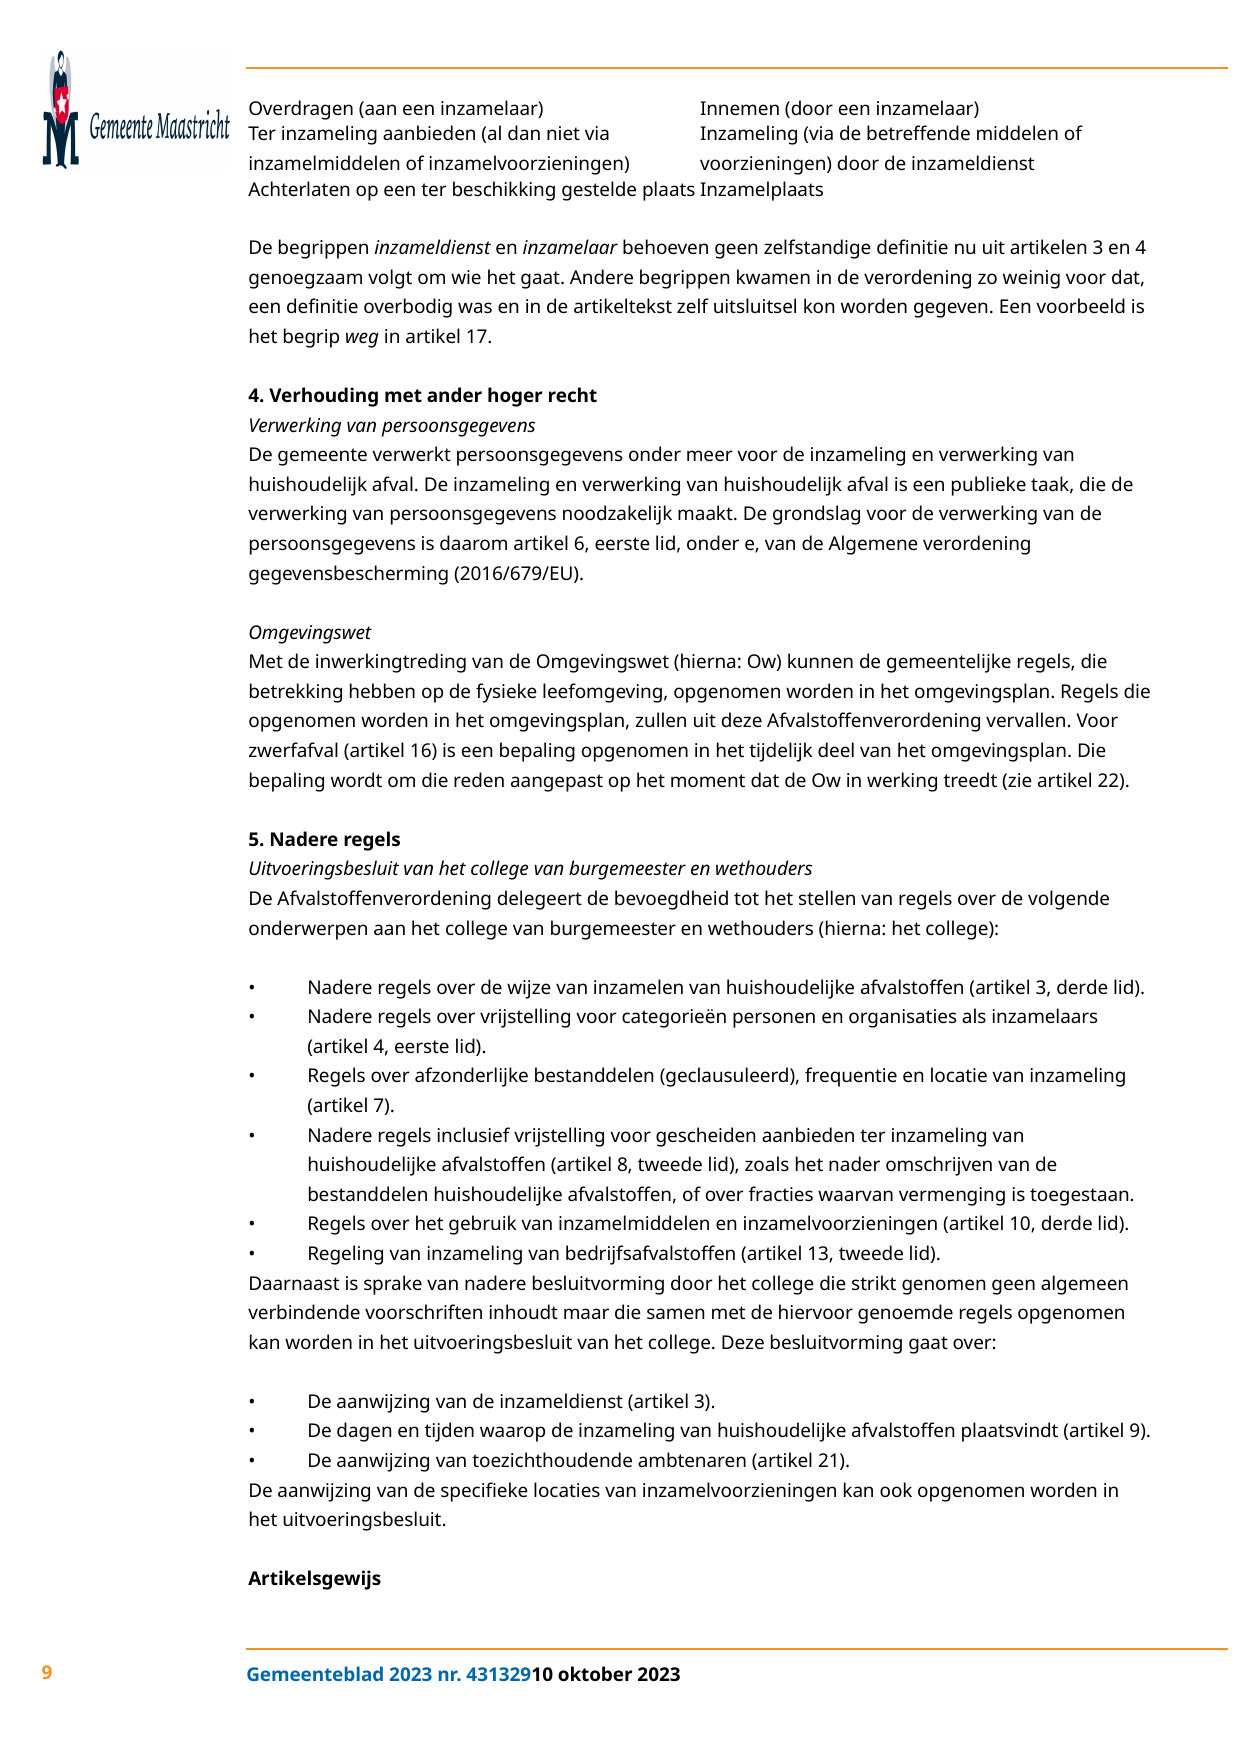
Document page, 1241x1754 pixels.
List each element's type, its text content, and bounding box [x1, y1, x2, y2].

table_cell Overdragen (aan een inzamelaar) [248, 95, 700, 121]
text De aanwijzing van de specifieke locaties van inzamelvoorzieningen kan ook opgenomen worden in het uitvoeringsbesluit. [248, 1477, 1152, 1532]
text 4. Verhouding met ander hoger recht [248, 382, 1152, 408]
text Uitvoeringsbesluit van het college van burgemeester en wethouders [248, 856, 1152, 881]
text Met de inwerkingtreding van de Omgevingswet (hierna: Ow) kunnen de gemeentelijke regels, die betrekking hebben op de fysieke leefomgeving, opgenomen worden in het omgevingsplan. Regels die opgenomen worden in het omgevingsplan, zullen uit deze Afvalstoffenverordening vervallen. Voor zwerfafval (artikel 16) is een bepaling opgenomen in het tijdelijk deel van het omgevingsplan. Die bepaling wordt om die reden aangepast op het moment dat de Ow in werking treedt (zie artikel 22). [248, 648, 1152, 793]
table_cell Inzameling (via de betreffende middelen of voorzieningen) door de inzameldienst [700, 121, 1152, 176]
text Daarnaast is sprake van nadere besluitvorming door het college die strikt genomen geen algemeen verbindende voorschriften inhoudt maar die samen met de hiervoor genoemde regels opgenomen kan worden in het uitvoeringsbesluit van het college. Deze besluitvorming gaat over: [248, 1270, 1152, 1355]
text 5. Nadere regels [248, 826, 1152, 852]
table_cell Innemen (door een inzamelaar) [700, 95, 1152, 121]
list Nadere regels inclusief vrijstelling voor gescheiden aanbieden ter inzameling van huishoudelijke afvalstoffen (artikel 8, tweede lid), zoals het nader omschrijven van de bestanddelen huishoudelijke afvalstoffen, of over fracties waarvan vermenging is toegestaan. [248, 1122, 1152, 1207]
text De begrippen inzameldienst en inzamelaar behoeven geen zelfstandige definitie nu uit artikelen 3 en 4 genoegzaam volgt om wie het gaat. Andere begrippen kwamen in de verordening zo weinig voor dat, een definitie overbodig was en in de artikeltekst zelf uitsluitsel kon worden gegeven. Een voorbeeld is het begrip weg in artikel 17. [248, 234, 1152, 349]
list De dagen en tijden waarop de inzameling van huishoudelijke afvalstoffen plaatsvindt (artikel 9). [248, 1418, 1152, 1443]
text Artikelsgewijs [248, 1566, 1152, 1591]
list De aanwijzing van de inzameldienst (artikel 3). [248, 1388, 1152, 1414]
table_cell Inzamelplaats [700, 176, 1152, 202]
list De aanwijzing van toezichthoudende ambtenaren (artikel 21). [248, 1447, 1152, 1473]
text Omgevingswet [248, 619, 1152, 645]
list Regeling van inzameling van bedrijfsafvalstoffen (artikel 13, tweede lid). [248, 1240, 1152, 1266]
text Verwerking van persoonsgegevens [248, 412, 1152, 438]
list Nadere regels over vrijstelling voor categorieën personen en organisaties als inzamelaars (artikel 4, eerste lid). [248, 1003, 1152, 1059]
list Nadere regels over de wijze van inzamelen van huishoudelijke afvalstoffen (artikel 3, derde lid). [248, 974, 1152, 1000]
picture [41, 47, 231, 172]
table_cell Ter inzameling aanbieden (al dan niet via inzamelmiddelen of inzamelvoorzieningen) [248, 121, 700, 176]
text De Afvalstoffenverordening delegeert de bevoegdheid tot het stellen van regels over de volgende onderwerpen aan het college van burgemeester en wethouders (hierna: het college): [248, 885, 1152, 941]
table_cell Achterlaten op een ter beschikking gestelde plaats [248, 176, 700, 202]
list Regels over het gebruik van inzamelmiddelen en inzamelvoorzieningen (artikel 10, derde lid). [248, 1211, 1152, 1236]
list Regels over afzonderlijke bestanddelen (geclausuleerd), frequentie en locatie van inzameling (artikel 7). [248, 1063, 1152, 1118]
text De gemeente verwerkt persoonsgegevens onder meer voor de inzameling en verwerking van huishoudelijk afval. De inzameling en verwerking van huishoudelijk afval is een publieke taak, die de verwerking van persoonsgegevens noodzakelijk maakt. De grondslag voor de verwerking van de persoonsgegevens is daarom artikel 6, eerste lid, onder e, van de Algemene verordening gegevensbescherming (2016/679/EU). [248, 441, 1152, 586]
